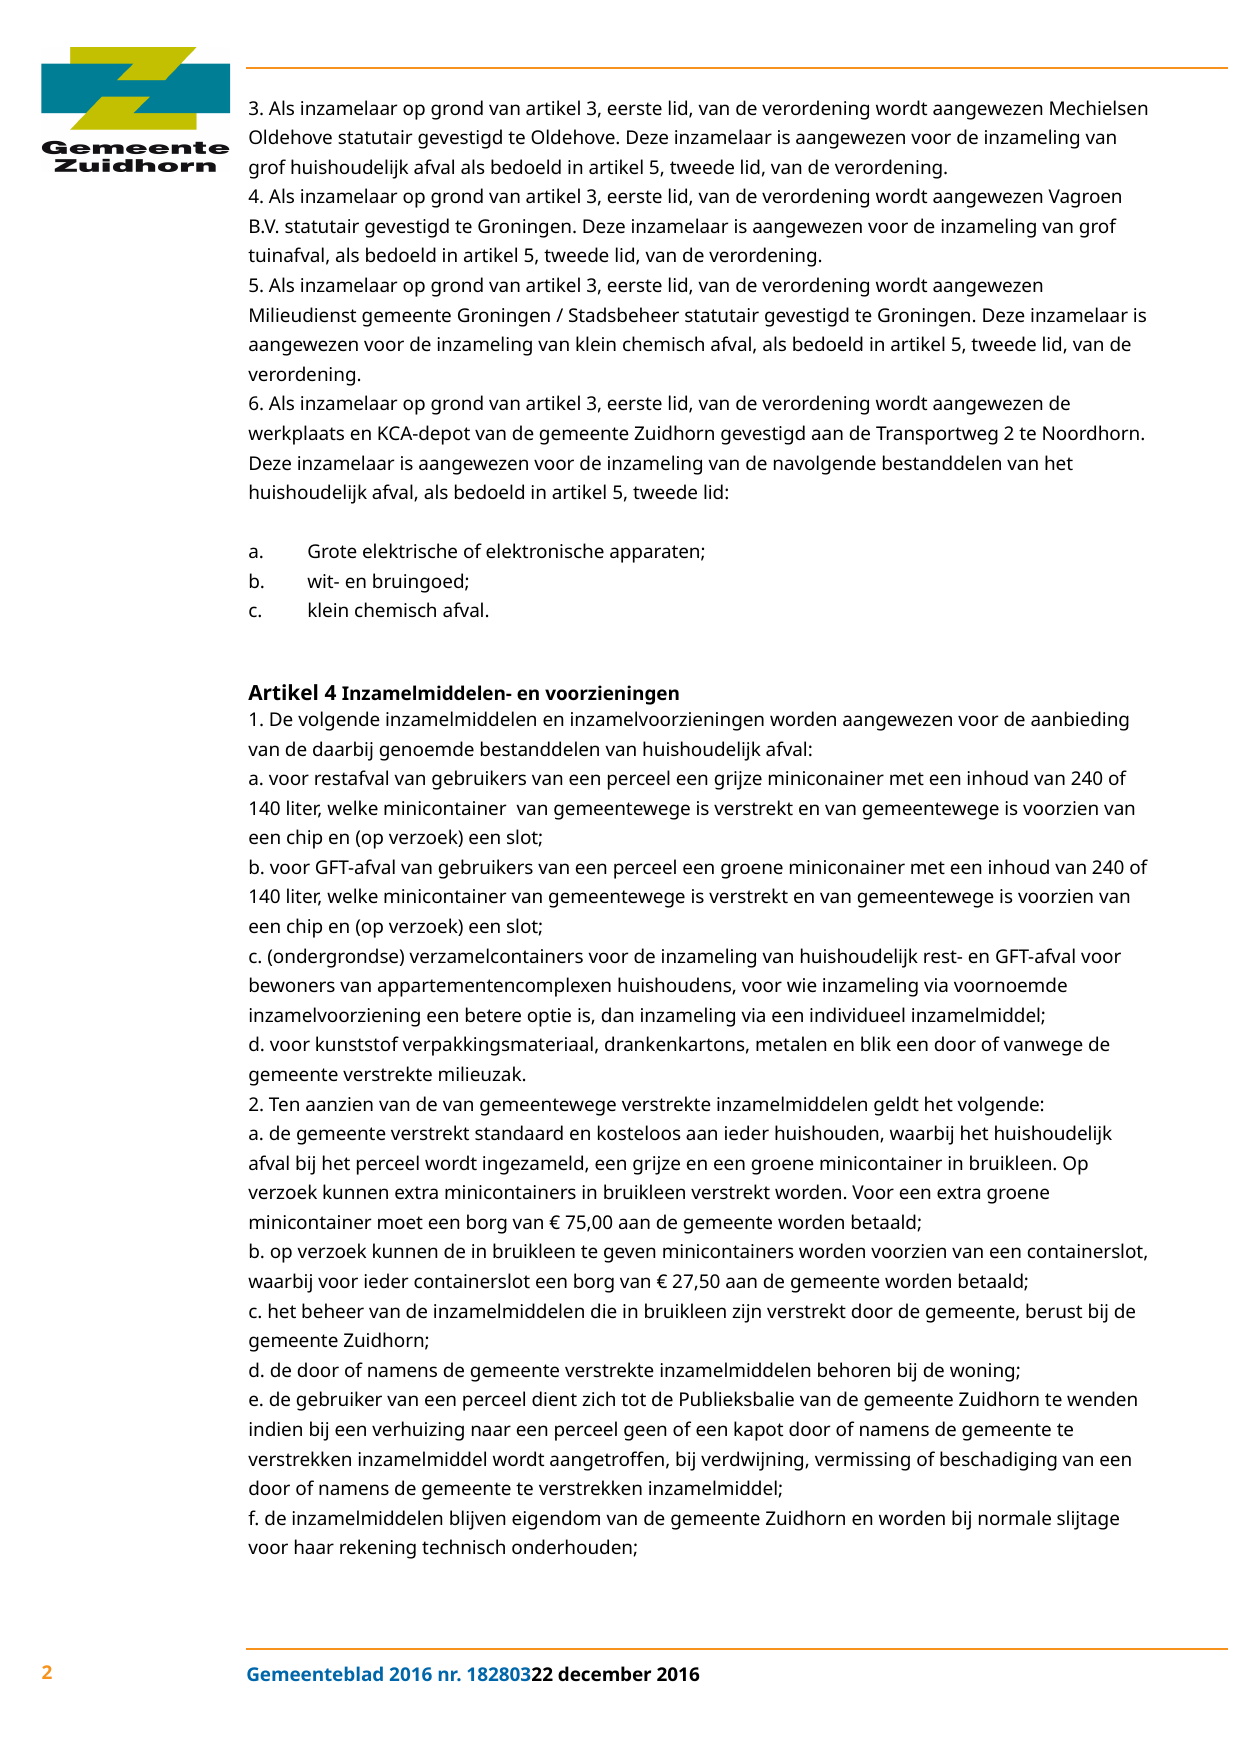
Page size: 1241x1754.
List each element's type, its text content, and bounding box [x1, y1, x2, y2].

text 3. Als inzamelaar op grond van artikel 3, eerste lid, van de verordening wordt aangewezen Mechielsen Oldehove statutair gevestigd te Oldehove. Deze inzamelaar is aangewezen voor de inzameling van grof huishoudelijk afval als bedoeld in artikel 5, tweede lid, van de verordening. [248, 95, 1152, 180]
text 5. Als inzamelaar op grond van artikel 3, eerste lid, van de verordening wordt aangewezen Milieudienst gemeente Groningen / Stadsbeheer statutair gevestigd te Groningen. Deze inzamelaar is aangewezen voor de inzameling van klein chemisch afval, als bedoeld in artikel 5, tweede lid, van de verordening. [248, 272, 1152, 387]
list Grote elektrische of elektronische apparaten; [248, 538, 1152, 564]
text c. (ondergrondse) verzamelcontainers voor de inzameling van huishoudelijk rest- en GFT-afval voor bewoners van appartementencomplexen huishoudens, voor wie inzameling via voornoemde inzamelvoorziening een betere optie is, dan inzameling via een individueel inzamelmiddel; [248, 943, 1152, 1028]
text b. voor GFT-afval van gebruikers van een perceel een groene miniconainer met een inhoud van 240 of 140 liter, welke minicontainer van gemeentewege is verstrekt en van gemeentewege is voorzien van een chip en (op verzoek) een slot; [248, 854, 1152, 939]
text d. voor kunststof verpakkingsmateriaal, drankenkartons, metalen en blik een door of vanwege de gemeente verstrekte milieuzak. [248, 1032, 1152, 1087]
text d. de door of namens de gemeente verstrekte inzamelmiddelen behoren bij de woning; [248, 1357, 1152, 1383]
list wit- en bruingoed; [248, 568, 1152, 594]
text c. het beheer van de inzamelmiddelen die in bruikleen zijn verstrekt door de gemeente, berust bij de gemeente Zuidhorn; [248, 1298, 1152, 1353]
list klein chemisch afval. [248, 598, 1152, 623]
text f. de inzamelmiddelen blijven eigendom van de gemeente Zuidhorn en worden bij normale slijtage voor haar rekening technisch onderhouden; [248, 1505, 1152, 1560]
text Artikel 4 Inzamelmiddelen- en voorzieningen [248, 678, 1152, 706]
text 6. Als inzamelaar op grond van artikel 3, eerste lid, van de verordening wordt aangewezen de werkplaats en KCA-depot van de gemeente Zuidhorn gevestigd aan de Transportweg 2 te Noordhorn. Deze inzamelaar is aangewezen voor de inzameling van de navolgende bestanddelen van het huishoudelijk afval, als bedoeld in artikel 5, tweede lid: [248, 391, 1152, 505]
text 1. De volgende inzamelmiddelen en inzamelvoorzieningen worden aangewezen voor de aanbieding van de daarbij genoemde bestanddelen van huishoudelijk afval: [248, 706, 1152, 761]
text a. voor restafval van gebruikers van een perceel een grijze miniconainer met een inhoud van 240 of 140 liter, welke minicontainer van gemeentewege is verstrekt en van gemeentewege is voorzien van een chip en (op verzoek) een slot; [248, 765, 1152, 850]
text a. de gemeente verstrekt standaard en kosteloos aan ieder huishouden, waarbij het huishoudelijk afval bij het perceel wordt ingezameld, een grijze en een groene minicontainer in bruikleen. Op verzoek kunnen extra minicontainers in bruikleen verstrekt worden. Voor een extra groene minicontainer moet een borg van € 75,00 aan de gemeente worden betaald; [248, 1120, 1152, 1235]
text e. de gebruiker van een perceel dient zich tot de Publieksbalie van de gemeente Zuidhorn te wenden indien bij een verhuizing naar een perceel geen of een kapot door of namens de gemeente te verstrekken inzamelmiddel wordt aangetroffen, bij verdwijning, vermissing of beschadiging van een door of namens de gemeente te verstrekken inzamelmiddel; [248, 1387, 1152, 1501]
text 4. Als inzamelaar op grond van artikel 3, eerste lid, van de verordening wordt aangewezen Vagroen B.V. statutair gevestigd te Groningen. Deze inzamelaar is aangewezen voor de inzameling van grof tuinafval, als bedoeld in artikel 5, tweede lid, van de verordening. [248, 183, 1152, 268]
picture [41, 47, 231, 172]
text b. op verzoek kunnen de in bruikleen te geven minicontainers worden voorzien van een containerslot, waarbij voor ieder containerslot een borg van € 27,50 aan de gemeente worden betaald; [248, 1239, 1152, 1294]
text 2. Ten aanzien van de van gemeentewege verstrekte inzamelmiddelen geldt het volgende: [248, 1091, 1152, 1116]
